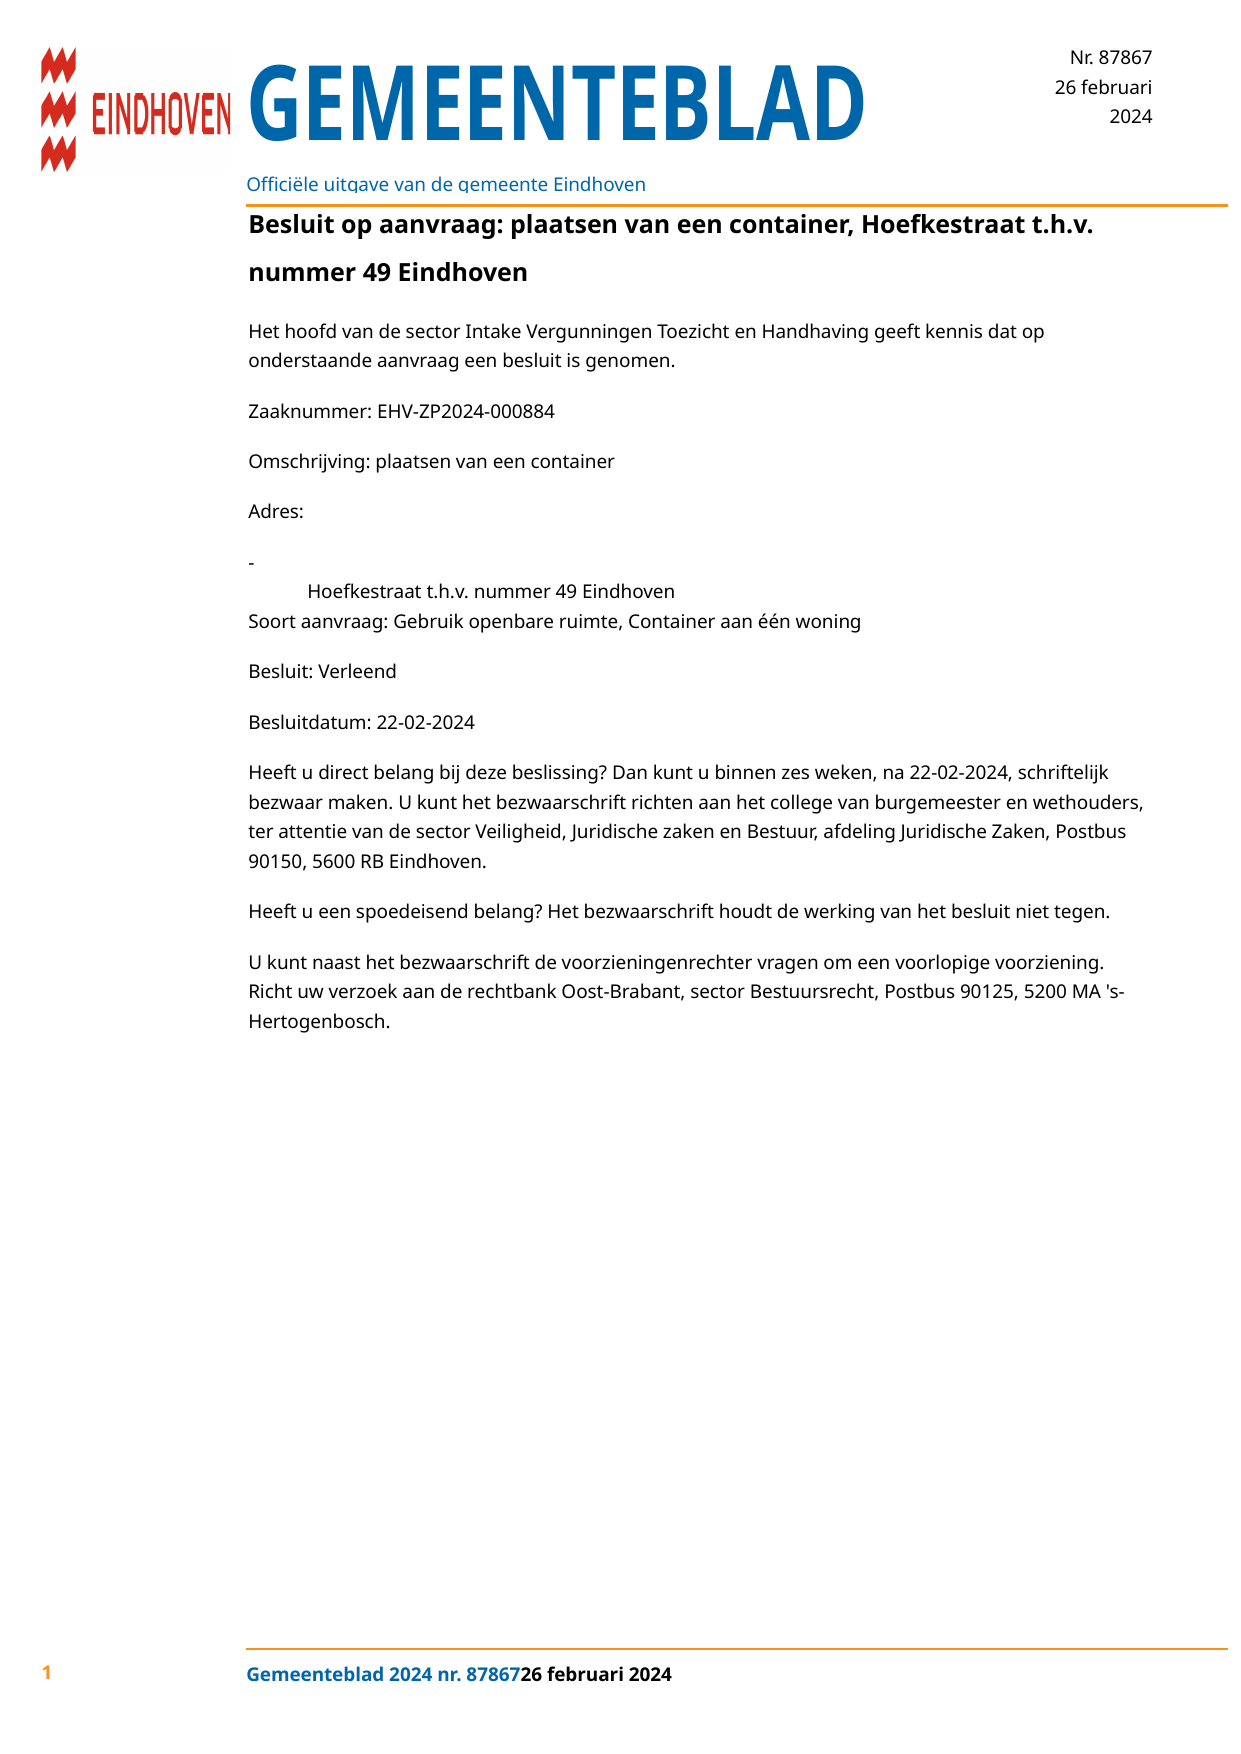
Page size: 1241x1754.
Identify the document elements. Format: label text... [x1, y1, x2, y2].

text Heeft u direct belang bij deze beslissing? Dan kunt u binnen zes weken, na 22-02-2024, schriftelijk bezwaar maken. U kunt het bezwaarschrift richten aan het college van burgemeester en wethouders, ter attentie van de sector Veiligheid, Juridische zaken en Bestuur, afdeling Juridische Zaken, Postbus 90150, 5600 RB Eindhoven. [248, 759, 1152, 874]
text Zaaknummer: EHV-ZP2024-000884 [248, 398, 1152, 424]
text Besluit: Verleend [248, 659, 1152, 684]
text Omschrijving: plaatsen van een container [248, 448, 1152, 474]
text Besluitdatum: 22-02-2024 [248, 709, 1152, 735]
list Hoefkestraat t.h.v. nummer 49 Eindhoven [248, 579, 1152, 604]
text Heeft u een spoedeisend belang? Het bezwaarschrift houdt de werking van het besluit niet tegen. [248, 899, 1152, 924]
text Het hoofd van de sector Intake Vergunningen Toezicht en Handhaving geeft kennis dat op onderstaande aanvraag een besluit is genomen. [248, 318, 1152, 373]
text U kunt naast het bezwaarschrift de voorzieningenrechter vragen om een voorlopige voorziening. Richt uw verzoek aan de rechtbank Oost-Brabant, sector Bestuursrecht, Postbus 90125, 5200 MA 's-Hertogenbosch. [248, 949, 1152, 1034]
text Adres: [248, 499, 1152, 524]
text Besluit op aanvraag: plaatsen van een container, Hoefkestraat t.h.v. nummer 49 Eindhoven [248, 207, 1152, 288]
text Soort aanvraag: Gebruik openbare ruimte, Container aan één woning [248, 608, 1152, 634]
picture [41, 47, 231, 172]
